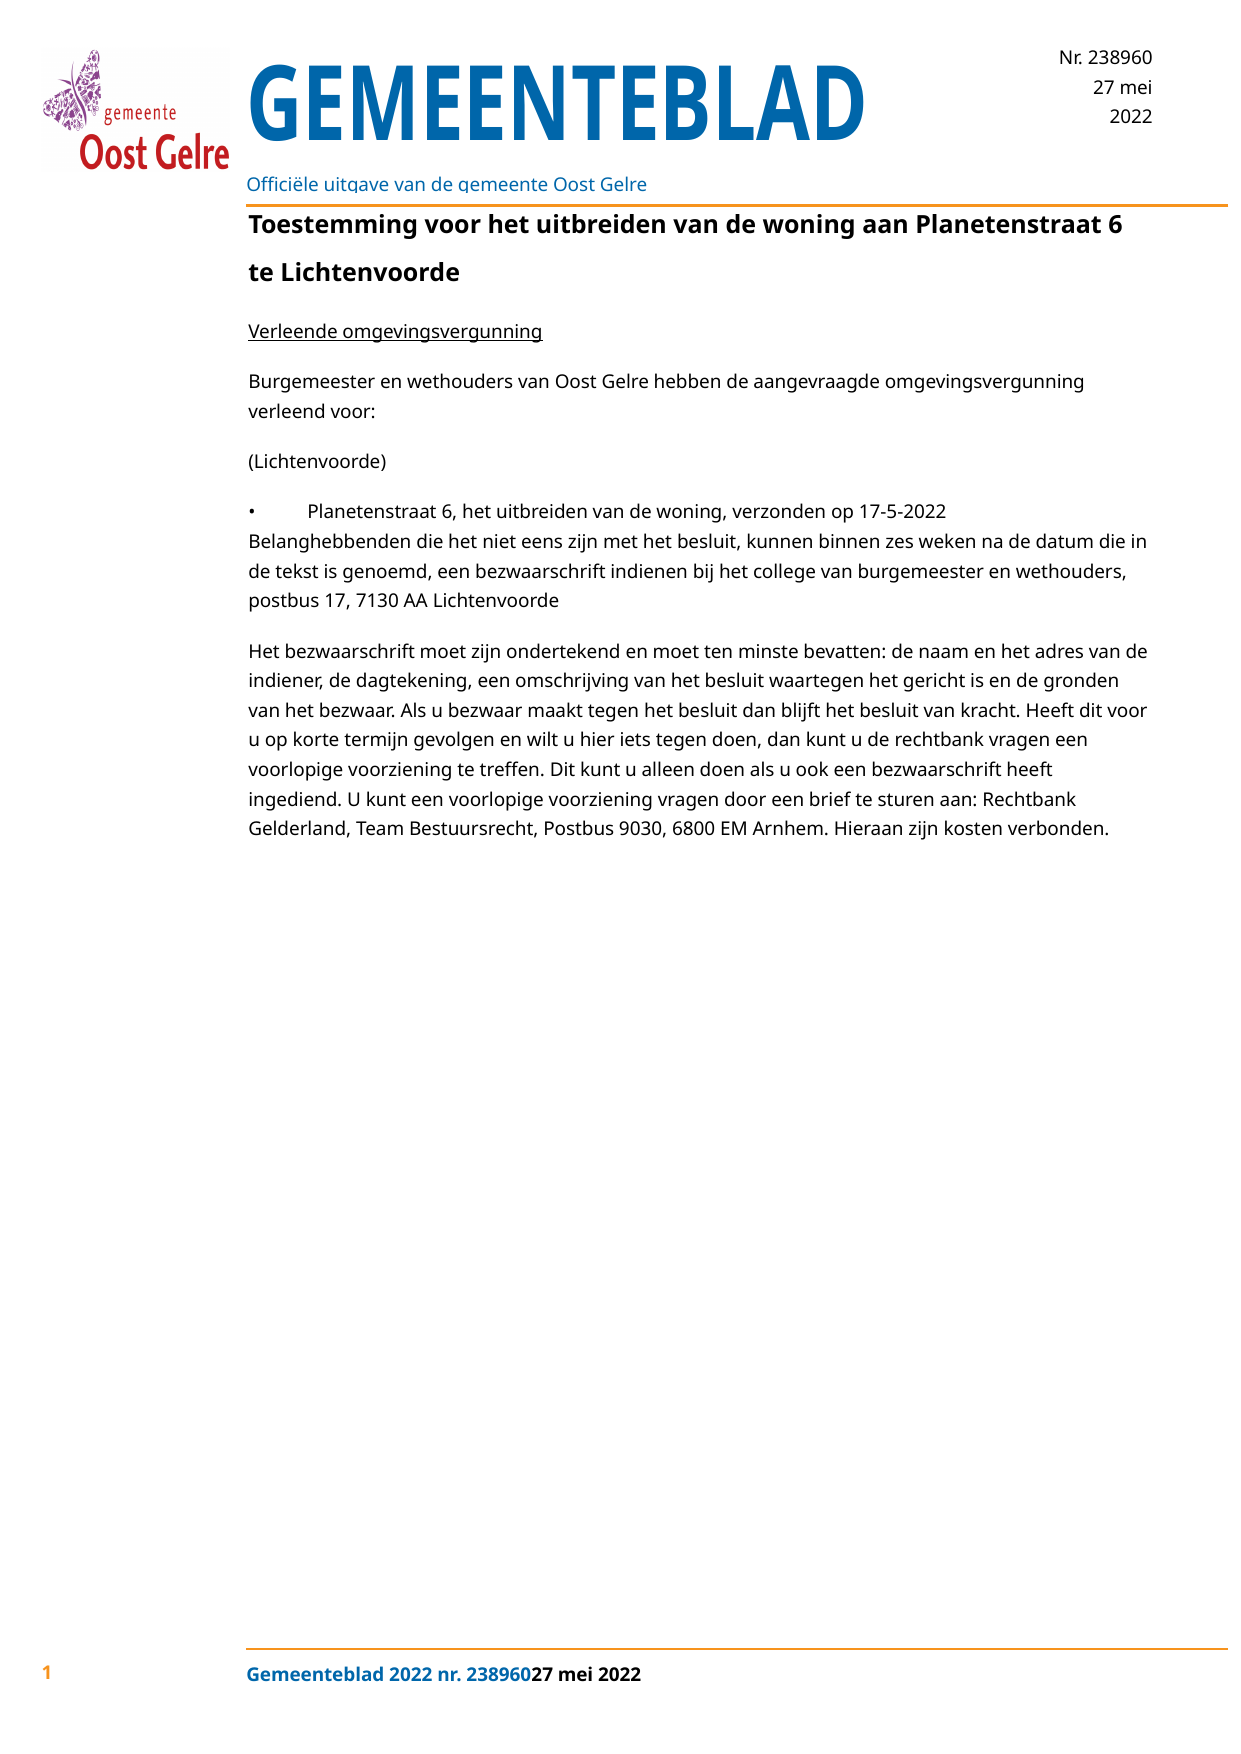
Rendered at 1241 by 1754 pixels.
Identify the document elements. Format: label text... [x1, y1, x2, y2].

text Verleende omgevingsvergunning [248, 318, 1152, 344]
text (Lichtenvoorde) [248, 448, 1152, 474]
text Belanghebbenden die het niet eens zijn met het besluit, kunnen binnen zes weken na de datum die in de tekst is genoemd, een bezwaarschrift indienen bij het college van burgemeester en wethouders, postbus 17, 7130 AA Lichtenvoorde [248, 528, 1152, 613]
text Burgemeester en wethouders van Oost Gelre hebben de aangevraagde omgevingsvergunning verleend voor: [248, 368, 1152, 424]
text Het bezwaarschrift moet zijn ondertekend en moet ten minste bevatten: de naam en het adres van de indiener, de dagtekening, een omschrijving van het besluit waartegen het gericht is en de gronden van het bezwaar. Als u bezwaar maakt tegen het besluit dan blijft het besluit van kracht. Heeft dit voor u op korte termijn gevolgen en wilt u hier iets tegen doen, dan kunt u de rechtbank vragen een voorlopige voorziening te treffen. Dit kunt u alleen doen als u ook een bezwaarschrift heeft ingediend. U kunt een voorlopige voorziening vragen door een brief te sturen aan: Rechtbank Gelderland, Team Bestuursrecht, Postbus 9030, 6800 EM Arnhem. Hieraan zijn kosten verbonden. [248, 638, 1152, 841]
list Planetenstraat 6, het uitbreiden van de woning, verzonden op 17-5-2022 [248, 499, 1152, 524]
text Toestemming voor het uitbreiden van de woning aan Planetenstraat 6 te Lichtenvoorde [248, 207, 1152, 288]
picture [41, 47, 231, 172]
